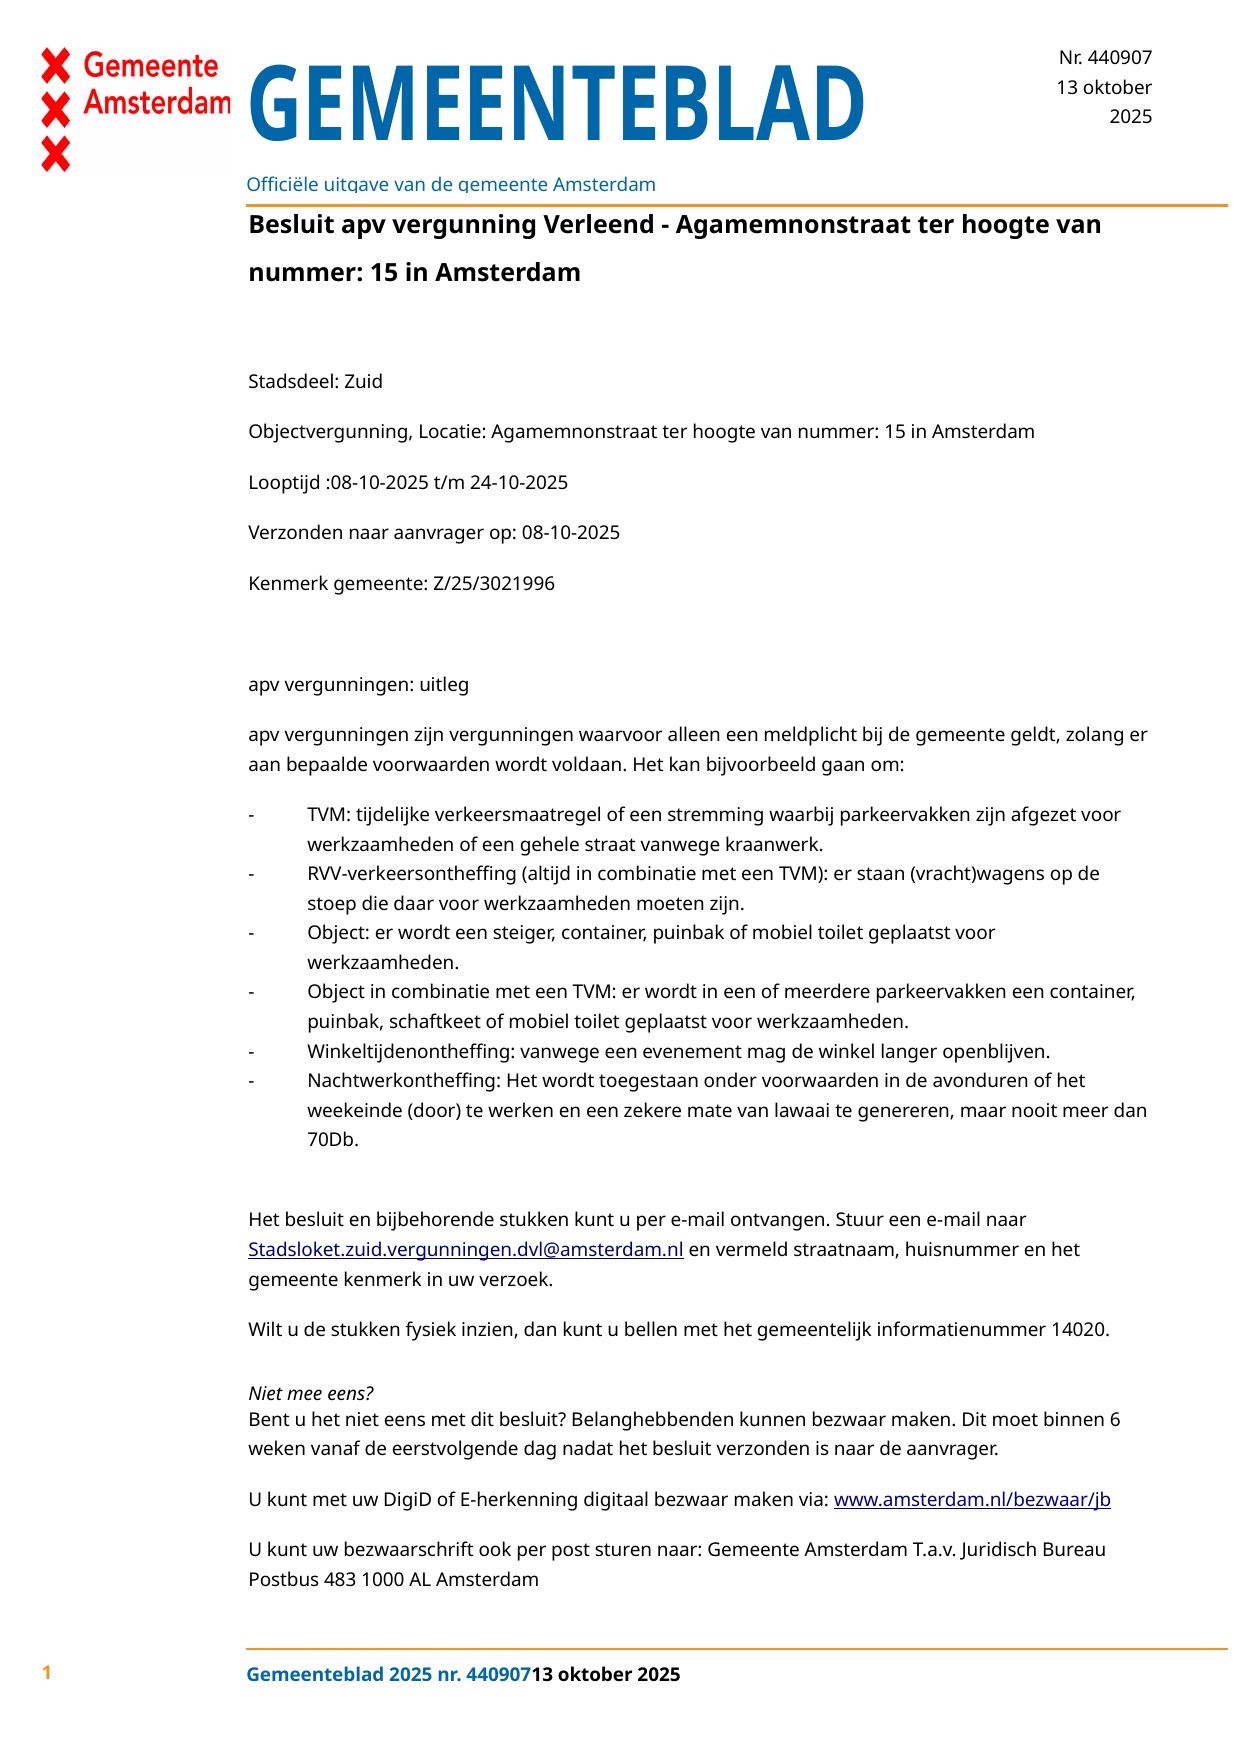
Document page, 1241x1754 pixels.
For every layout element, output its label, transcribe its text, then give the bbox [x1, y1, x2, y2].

list TVM: tijdelijke verkeersmaatregel of een stremming waarbij parkeervakken zijn afgezet voor werkzaamheden of een gehele straat vanwege kraanwerk. [248, 801, 1152, 857]
list Object in combinatie met een TVM: er wordt in een of meerdere parkeervakken een container, puinbak, schaftkeet of mobiel toilet geplaatst voor werkzaamheden. [248, 979, 1152, 1034]
text Het besluit en bijbehorende stukken kunt u per e-mail ontvangen. Stuur een e-mail naar Stadsloket.zuid.vergunningen.dvl@amsterdam.nl en vermeld straatnaam, huisnummer en het gemeente kenmerk in uw verzoek. [248, 1207, 1152, 1292]
text U kunt met uw DigiD of E-herkenning digitaal bezwaar maken via: www.amsterdam.nl/bezwaar/jb [248, 1486, 1152, 1512]
list Winkeltijdenontheffing: vanwege een evenement mag de winkel langer openblijven. [248, 1038, 1152, 1064]
list Object: er wordt een steiger, container, puinbak of mobiel toilet geplaatst voor werkzaamheden. [248, 919, 1152, 975]
list RVV-verkeersontheffing (altijd in combinatie met een TVM): er staan (vracht)wagens op de stoep die daar voor werkzaamheden moeten zijn. [248, 860, 1152, 916]
list Nachtwerkontheffing: Het wordt toegestaan onder voorwaarden in de avonduren of het weekeinde (door) te werken en een zekere mate van lawaai te genereren, maar nooit meer dan 70Db. [248, 1067, 1152, 1152]
text Verzonden naar aanvrager op: 08-10-2025 [248, 519, 1152, 545]
text Bent u het niet eens met dit besluit? Belanghebbenden kunnen bezwaar maken. Dit moet binnen 6 weken vanaf de eerstvolgende dag nadat het besluit verzonden is naar de aanvrager. [248, 1406, 1152, 1461]
text Stadsdeel: Zuid [248, 368, 1152, 394]
picture [41, 47, 231, 172]
text Niet mee eens? [248, 1380, 1152, 1406]
text Objectvergunning, Locatie: Agamemnonstraat ter hoogte van nummer: 15 in Amsterdam [248, 419, 1152, 444]
text apv vergunningen: uitleg [248, 671, 1152, 697]
text Besluit apv vergunning Verleend - Agamemnonstraat ter hoogte van nummer: 15 in Amsterdam [248, 207, 1152, 288]
text Kenmerk gemeente: Z/25/3021996 [248, 570, 1152, 596]
text apv vergunningen zijn vergunningen waarvoor alleen een meldplicht bij de gemeente geldt, zolang er aan bepaalde voorwaarden wordt voldaan. Het kan bijvoorbeeld gaan om: [248, 721, 1152, 777]
text U kunt uw bezwaarschrift ook per post sturen naar: Gemeente Amsterdam T.a.v. Juridisch Bureau Postbus 483 1000 AL Amsterdam [248, 1536, 1152, 1592]
text Looptijd :08-10-2025 t/m 24-10-2025 [248, 469, 1152, 495]
text Wilt u de stukken fysiek inzien, dan kunt u bellen met het gemeentelijk informatienummer 14020. [248, 1316, 1152, 1342]
